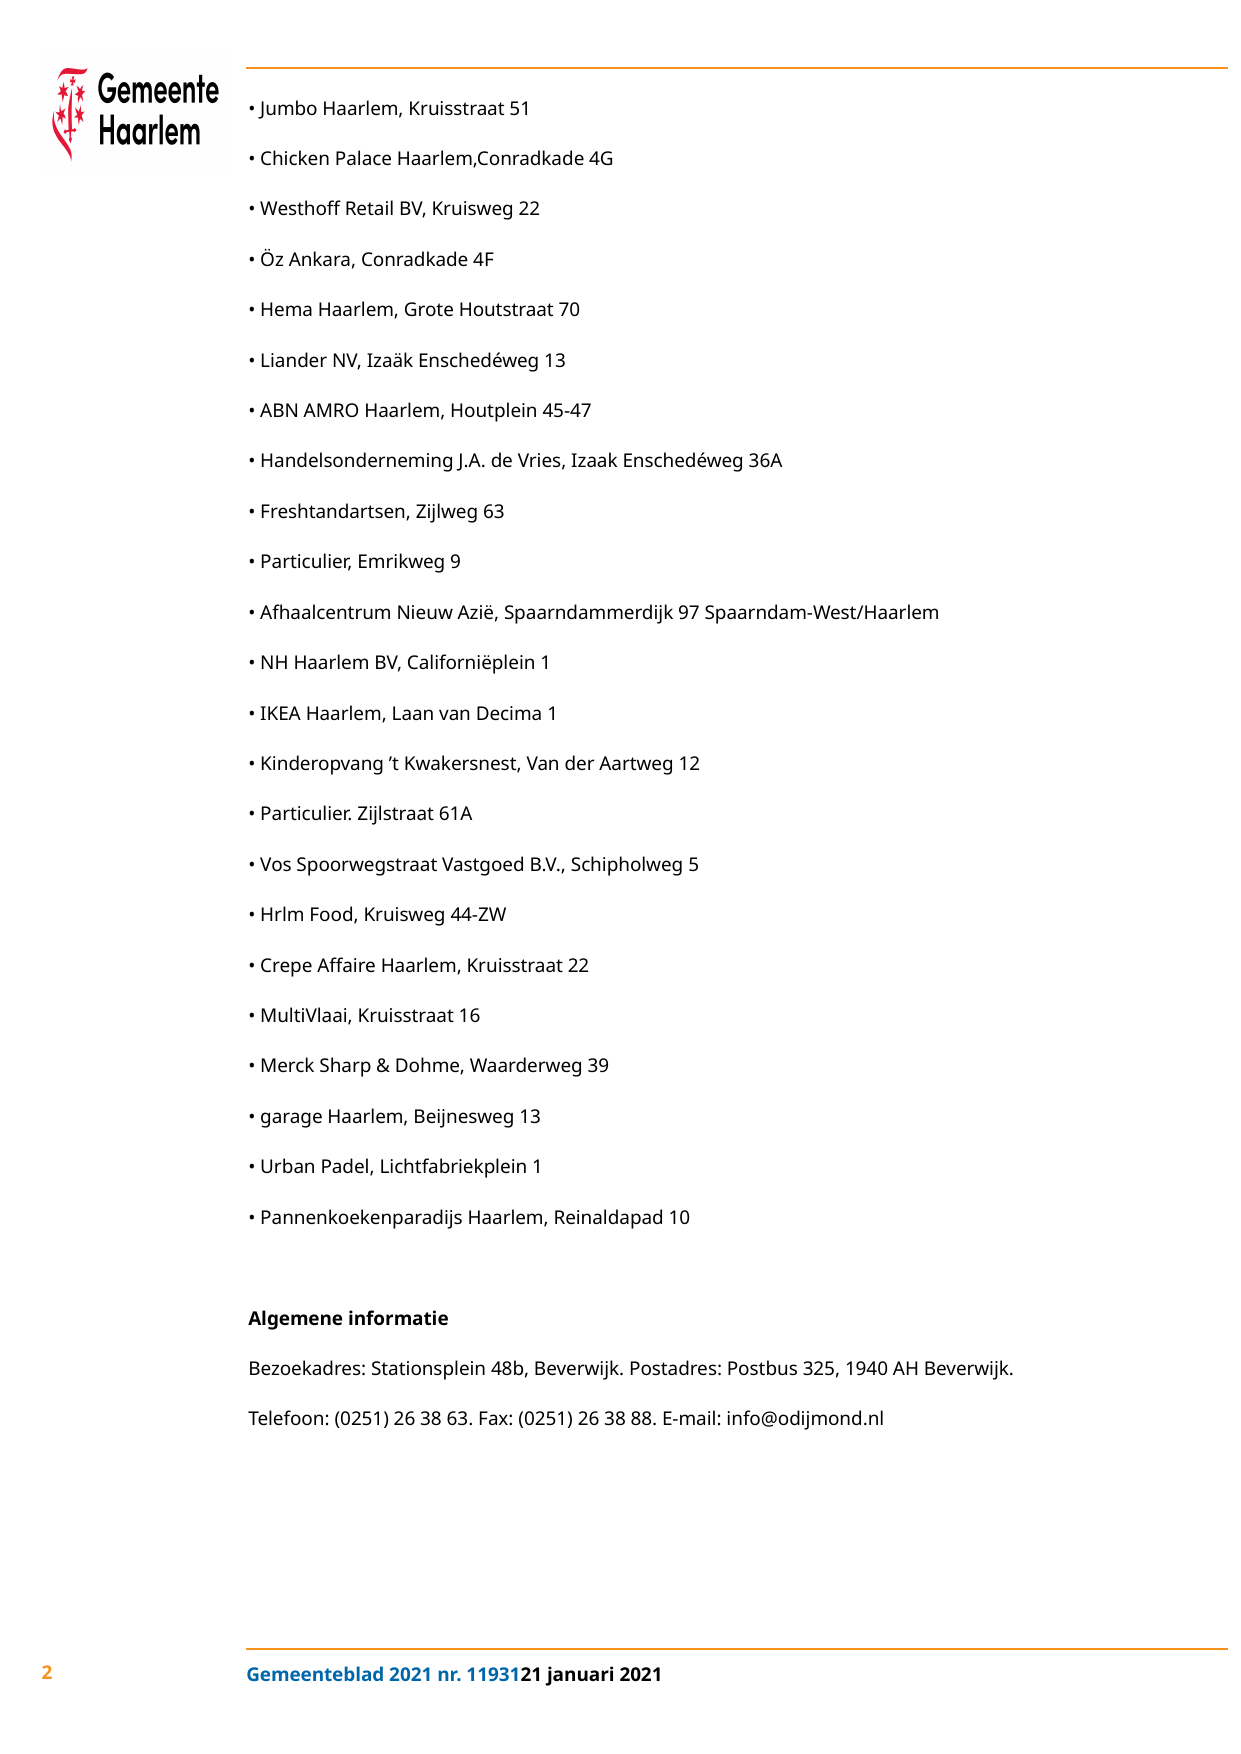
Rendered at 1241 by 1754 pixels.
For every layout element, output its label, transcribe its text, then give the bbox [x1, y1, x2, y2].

text • Handelsonderneming J.A. de Vries, Izaak Enschedéweg 36A [248, 448, 1152, 473]
text Bezoekadres: Stationsplein 48b, Beverwijk. Postadres: Postbus 325, 1940 AH Beverwijk. [248, 1355, 1152, 1381]
text • ABN AMRO Haarlem, Houtplein 45-47 [248, 397, 1152, 423]
text • Particulier, Emrikweg 9 [248, 548, 1152, 574]
text • Crepe Affaire Haarlem, Kruisstraat 22 [248, 952, 1152, 978]
text • Freshtandartsen, Zijlweg 63 [248, 498, 1152, 524]
text • Pannenkoekenparadijs Haarlem, Reinaldapad 10 [248, 1204, 1152, 1230]
picture [41, 47, 231, 172]
text • NH Haarlem BV, Californiëplein 1 [248, 649, 1152, 675]
text Telefoon: (0251) 26 38 63. Fax: (0251) 26 38 88. E-mail: info@odijmond.nl [248, 1406, 1152, 1431]
text • Kinderopvang ’t Kwakersnest, Van der Aartweg 12 [248, 750, 1152, 776]
text • Merck Sharp & Dohme, Waarderweg 39 [248, 1053, 1152, 1078]
text • Jumbo Haarlem, Kruisstraat 51 [248, 95, 1152, 121]
text • Vos Spoorwegstraat Vastgoed B.V., Schipholweg 5 [248, 851, 1152, 877]
text • Öz Ankara, Conradkade 4F [248, 246, 1152, 272]
text • Particulier. Zijlstraat 61A [248, 801, 1152, 826]
text • IKEA Haarlem, Laan van Decima 1 [248, 700, 1152, 726]
text • Westhoff Retail BV, Kruisweg 22 [248, 196, 1152, 221]
text • Hrlm Food, Kruisweg 44-ZW [248, 901, 1152, 927]
text • MultiVlaai, Kruisstraat 16 [248, 1002, 1152, 1028]
text • Chicken Palace Haarlem,Conradkade 4G [248, 145, 1152, 171]
text Algemene informatie [248, 1305, 1152, 1331]
text • garage Haarlem, Beijnesweg 13 [248, 1103, 1152, 1129]
text • Urban Padel, Lichtfabriekplein 1 [248, 1153, 1152, 1179]
text • Hema Haarlem, Grote Houtstraat 70 [248, 296, 1152, 322]
text • Liander NV, Izaäk Enschedéweg 13 [248, 347, 1152, 373]
text • Afhaalcentrum Nieuw Azië, Spaarndammerdijk 97 Spaarndam-West/Haarlem [248, 599, 1152, 625]
